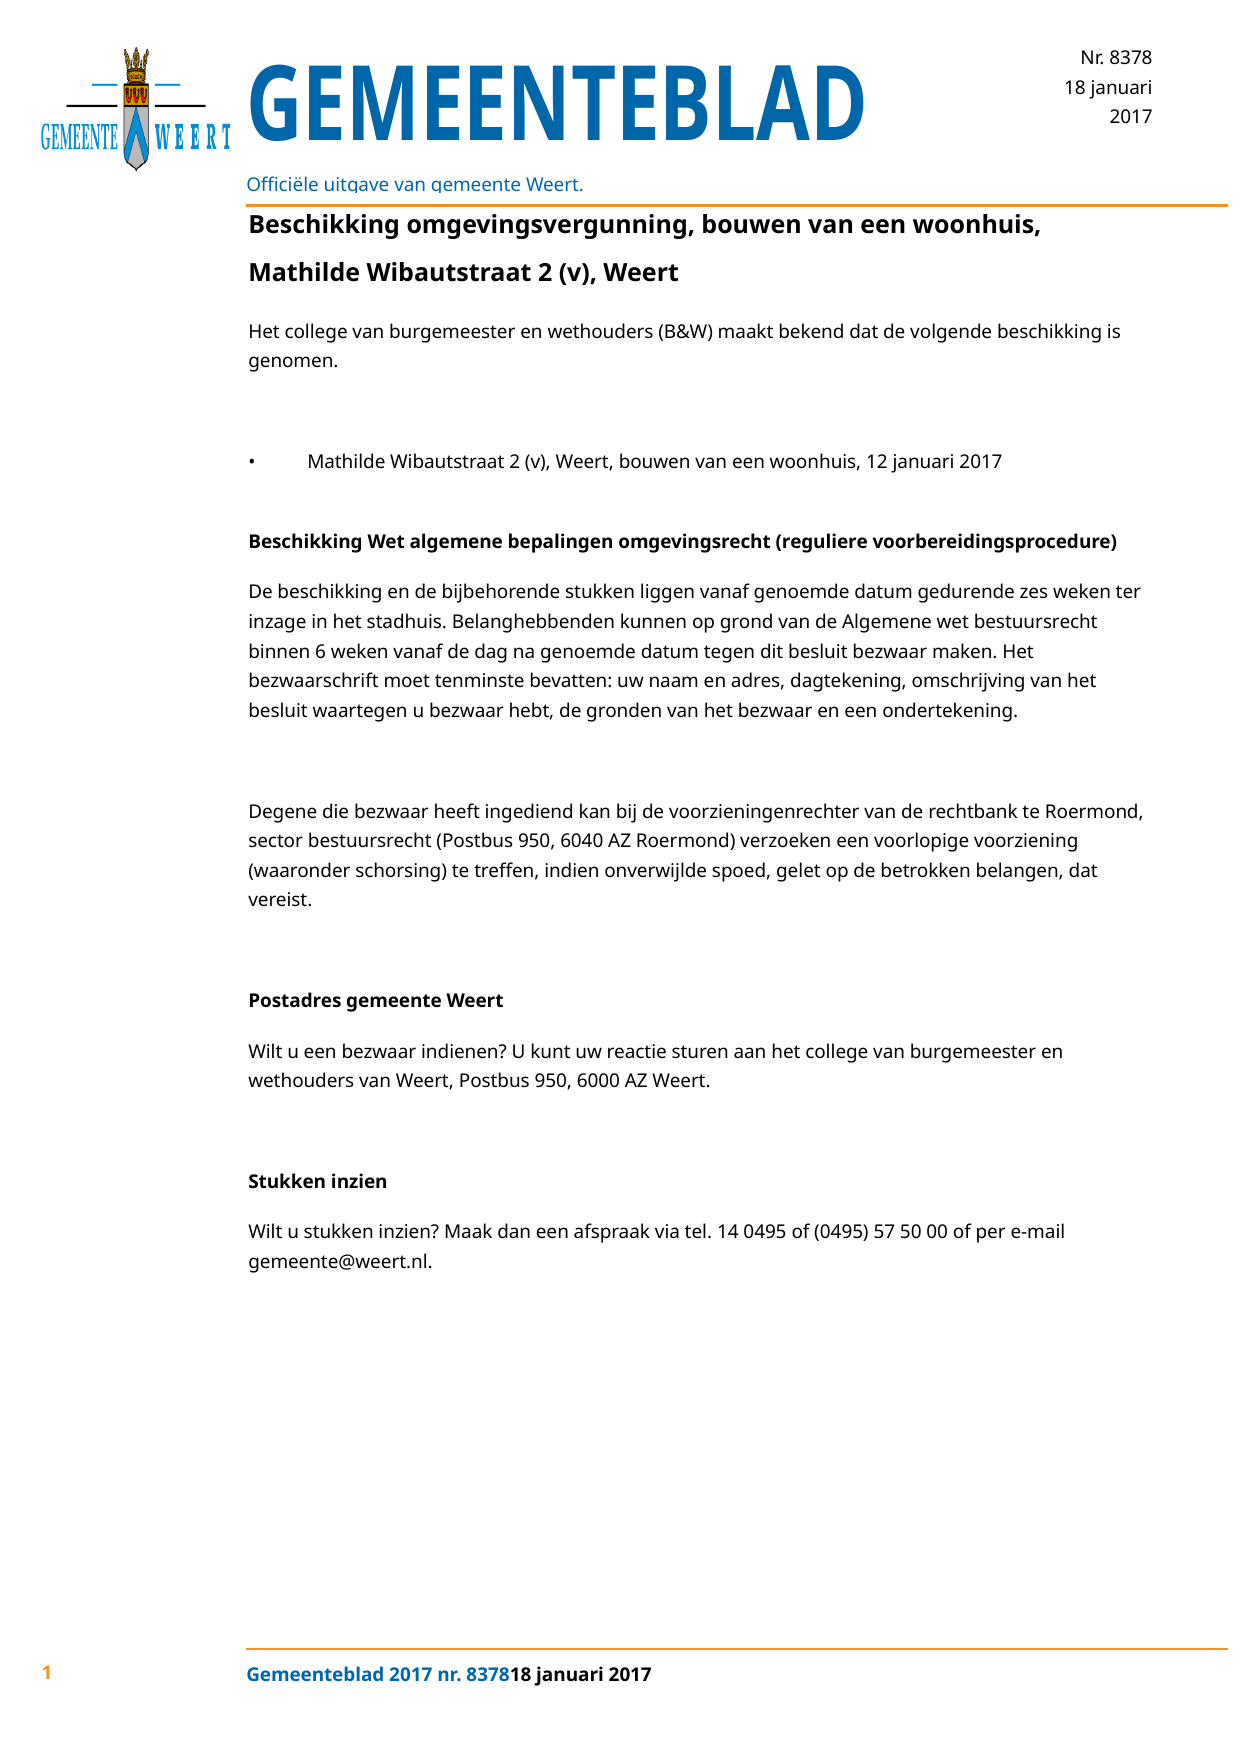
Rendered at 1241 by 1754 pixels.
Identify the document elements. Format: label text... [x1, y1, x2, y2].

text Degene die bezwaar heeft ingediend kan bij de voorzieningenrechter van de rechtbank te Roermond, sector bestuursrecht (Postbus 950, 6040 AZ Roermond) verzoeken een voorlopige voorziening (waaronder schorsing) te treffen, indien onverwijlde spoed, gelet op de betrokken belangen, dat vereist. [248, 798, 1152, 912]
text Het college van burgemeester en wethouders (B&W) maakt bekend dat de volgende beschikking is genomen. [248, 318, 1152, 373]
picture [41, 47, 231, 172]
text Stukken inzien [248, 1168, 1152, 1194]
text Wilt u een bezwaar indienen? U kunt uw reactie sturen aan het college van burgemeester en wethouders van Weert, Postbus 950, 6000 AZ Weert. [248, 1038, 1152, 1093]
text Wilt u stukken inzien? Maak dan een afspraak via tel. 14 0495 of (0495) 57 50 00 of per e-mail gemeente@weert.nl. [248, 1219, 1152, 1274]
text Beschikking Wet algemene bepalingen omgevingsrecht (reguliere voorbereidingsprocedure) [248, 528, 1152, 554]
list Mathilde Wibautstraat 2 (v), Weert, bouwen van een woonhuis, 12 januari 2017 [248, 448, 1152, 474]
text De beschikking en de bijbehorende stukken liggen vanaf genoemde datum gedurende zes weken ter inzage in het stadhuis. Belanghebbenden kunnen op grond van de Algemene wet bestuursrecht binnen 6 weken vanaf de dag na genoemde datum tegen dit besluit bezwaar maken. Het bezwaarschrift moet tenminste bevatten: uw naam en adres, dagtekening, omschrijving van het besluit waartegen u bezwaar hebt, de gronden van het bezwaar en een ondertekening. [248, 579, 1152, 723]
text Beschikking omgevingsvergunning, bouwen van een woonhuis, Mathilde Wibautstraat 2 (v), Weert [248, 207, 1152, 288]
text Postadres gemeente Weert [248, 987, 1152, 1013]
